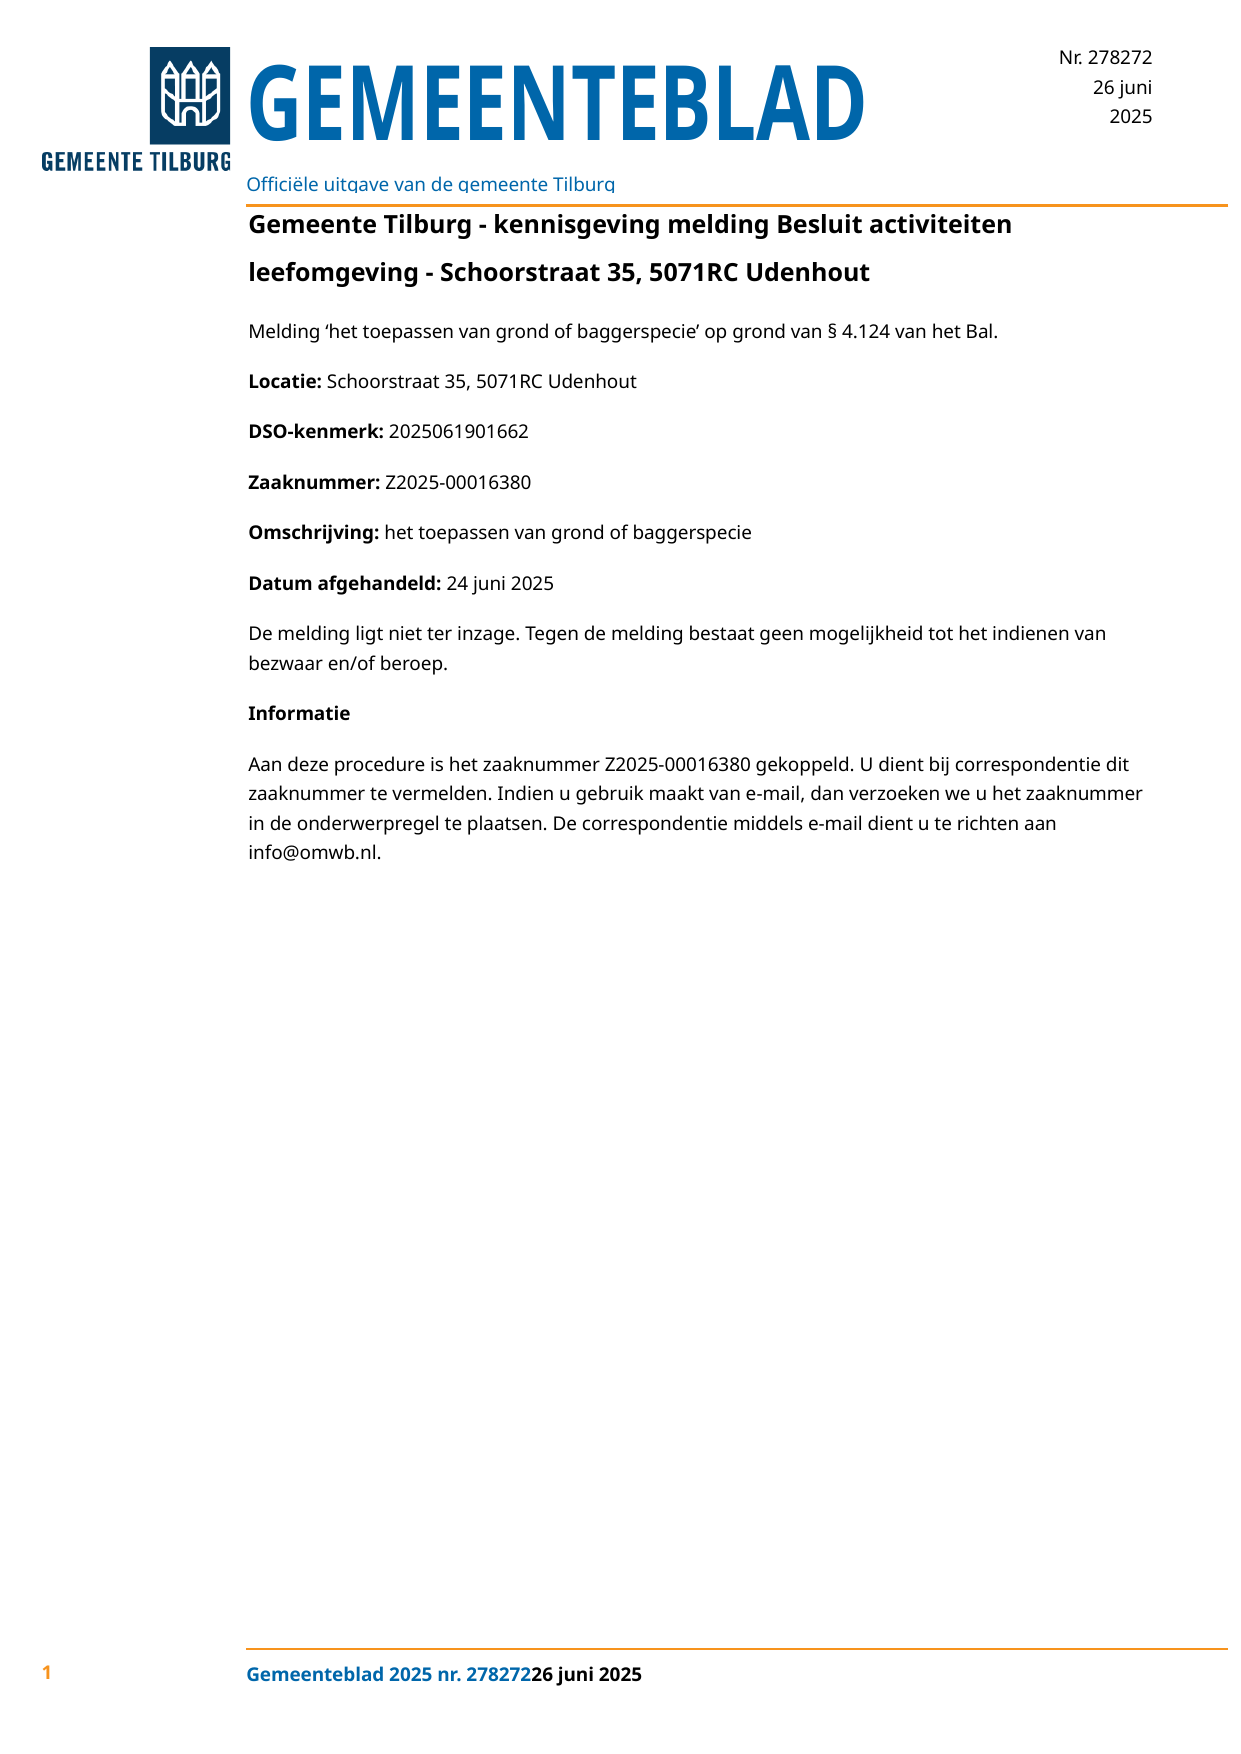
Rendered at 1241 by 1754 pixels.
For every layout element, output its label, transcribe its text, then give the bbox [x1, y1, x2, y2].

text Gemeente Tilburg - kennisgeving melding Besluit activiteiten leefomgeving - Schoorstraat 35, 5071RC Udenhout [248, 207, 1152, 288]
text Zaaknummer: Z2025-00016380 [248, 469, 1152, 495]
picture [41, 47, 231, 172]
text Melding ‘het toepassen van grond of baggerspecie’ op grond van § 4.124 van het Bal. [248, 318, 1152, 344]
text Aan deze procedure is het zaaknummer Z2025-00016380 gekoppeld. U dient bij correspondentie dit zaaknummer te vermelden. Indien u gebruik maakt van e-mail, dan verzoeken we u het zaaknummer in de onderwerpregel te plaatsen. De correspondentie middels e-mail dient u te richten aan info@omwb.nl. [248, 751, 1152, 865]
text Datum afgehandeld: 24 juni 2025 [248, 570, 1152, 596]
text Omschrijving: het toepassen van grond of baggerspecie [248, 519, 1152, 545]
text DSO-kenmerk: 2025061901662 [248, 419, 1152, 444]
text Locatie: Schoorstraat 35, 5071RC Udenhout [248, 368, 1152, 394]
text Informatie [248, 700, 1152, 726]
text De melding ligt niet ter inzage. Tegen de melding bestaat geen mogelijkheid tot het indienen van bezwaar en/of beroep. [248, 620, 1152, 676]
